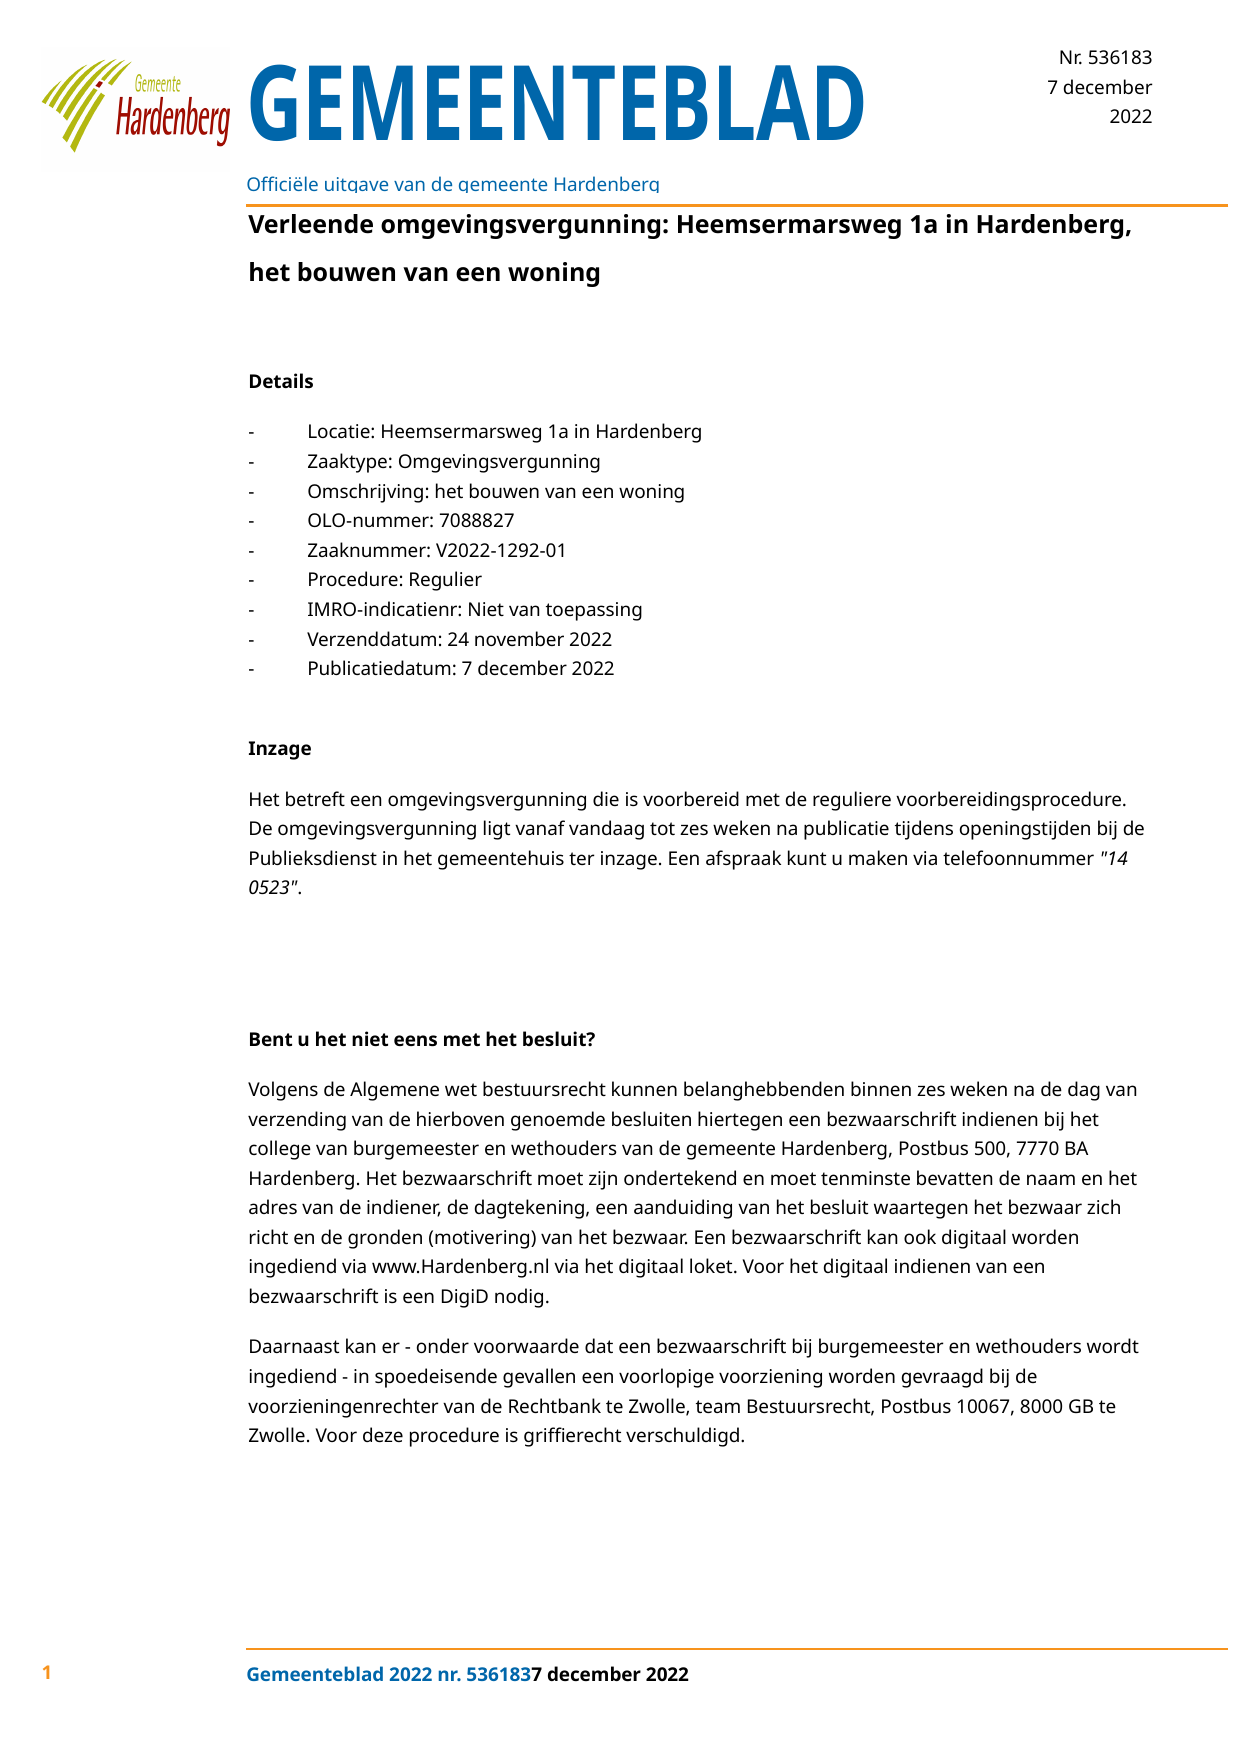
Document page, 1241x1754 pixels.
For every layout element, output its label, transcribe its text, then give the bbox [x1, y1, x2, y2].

list Locatie: Heemsermarsweg 1a in Hardenberg [248, 419, 1152, 444]
text Daarnaast kan er - onder voorwaarde dat een bezwaarschrift bij burgemeester en wethouders wordt ingediend - in spoedeisende gevallen een voorlopige voorziening worden gevraagd bij de voorzieningenrechter van de Rechtbank te Zwolle, team Bestuursrecht, Postbus 10067, 8000 GB te Zwolle. Voor deze procedure is griffierecht verschuldigd. [248, 1334, 1152, 1448]
picture [41, 47, 231, 172]
list IMRO-indicatienr: Niet van toepassing [248, 596, 1152, 622]
list OLO-nummer: 7088827 [248, 507, 1152, 533]
text Inzage [248, 735, 1152, 761]
list Procedure: Regulier [248, 567, 1152, 592]
list Publicatiedatum: 7 december 2022 [248, 655, 1152, 681]
list Verzenddatum: 24 november 2022 [248, 626, 1152, 652]
list Zaaknummer: V2022-1292-01 [248, 537, 1152, 563]
text Bent u het niet eens met het besluit? [248, 1026, 1152, 1052]
text Het betreft een omgevingsvergunning die is voorbereid met de reguliere voorbereidingsprocedure. De omgevingsvergunning ligt vanaf vandaag tot zes weken na publicatie tijdens openingstijden bij de Publieksdienst in het gemeentehuis ter inzage. Een afspraak kunt u maken via telefoonnummer "14 0523". [248, 786, 1152, 900]
list Zaaktype: Omgevingsvergunning [248, 448, 1152, 474]
text Volgens de Algemene wet bestuursrecht kunnen belanghebbenden binnen zes weken na de dag van verzending van de hierboven genoemde besluiten hiertegen een bezwaarschrift indienen bij het college van burgemeester en wethouders van de gemeente Hardenberg, Postbus 500, 7770 BA Hardenberg. Het bezwaarschrift moet zijn ondertekend en moet tenminste bevatten de naam en het adres van de indiener, de dagtekening, een aanduiding van het besluit waartegen het bezwaar zich richt en de gronden (motivering) van het bezwaar. Een bezwaarschrift kan ook digitaal worden ingediend via www.Hardenberg.nl via het digitaal loket. Voor het digitaal indienen van een bezwaarschrift is een DigiD nodig. [248, 1076, 1152, 1309]
text Verleende omgevingsvergunning: Heemsermarsweg 1a in Hardenberg, het bouwen van een woning [248, 207, 1152, 288]
list Omschrijving: het bouwen van een woning [248, 478, 1152, 504]
text Details [248, 368, 1152, 394]
